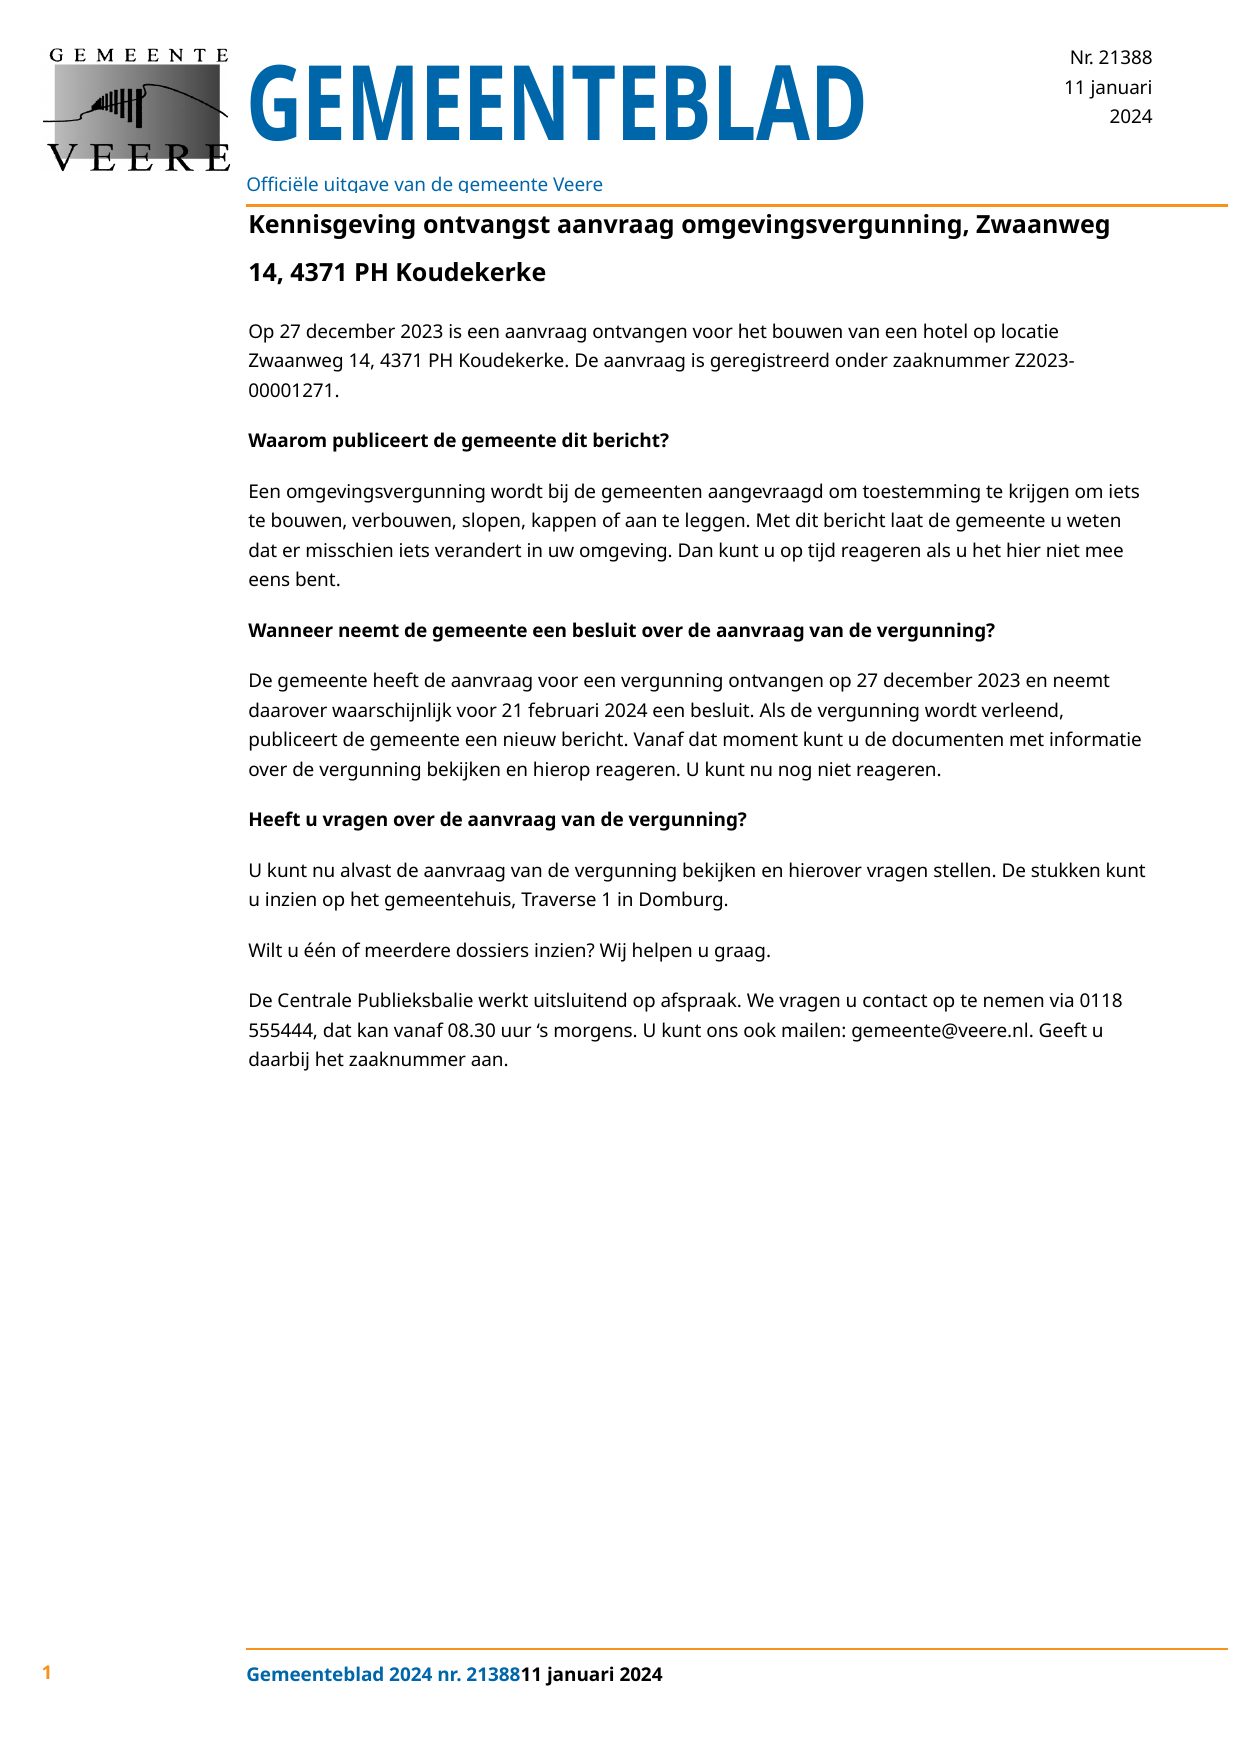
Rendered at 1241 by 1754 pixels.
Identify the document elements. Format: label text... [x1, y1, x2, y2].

text De gemeente heeft de aanvraag voor een vergunning ontvangen op 27 december 2023 en neemt daarover waarschijnlijk voor 21 februari 2024 een besluit. Als de vergunning wordt verleend, publiceert de gemeente een nieuw bericht. Vanaf dat moment kunt u de documenten met informatie over de vergunning bekijken en hierop reageren. U kunt nu nog niet reageren. [248, 667, 1152, 782]
text Wanneer neemt de gemeente een besluit over de aanvraag van de vergunning? [248, 617, 1152, 643]
text Op 27 december 2023 is een aanvraag ontvangen voor het bouwen van een hotel op locatie Zwaanweg 14, 4371 PH Koudekerke. De aanvraag is geregistreerd onder zaaknummer Z2023-00001271. [248, 318, 1152, 403]
text Kennisgeving ontvangst aanvraag omgevingsvergunning, Zwaanweg 14, 4371 PH Koudekerke [248, 207, 1152, 288]
text U kunt nu alvast de aanvraag van de vergunning bekijken en hierover vragen stellen. De stukken kunt u inzien op het gemeentehuis, Traverse 1 in Domburg. [248, 857, 1152, 912]
text Waarom publiceert de gemeente dit bericht? [248, 427, 1152, 453]
text Een omgevingsvergunning wordt bij de gemeenten aangevraagd om toestemming te krijgen om iets te bouwen, verbouwen, slopen, kappen of aan te leggen. Met dit bericht laat de gemeente u weten dat er misschien iets verandert in uw omgeving. Dan kunt u op tijd reageren als u het hier niet mee eens bent. [248, 478, 1152, 592]
text De Centrale Publieksbalie werkt uitsluitend op afspraak. We vragen u contact op te nemen via 0118 555444, dat kan vanaf 08.30 uur ‘s morgens. U kunt ons ook mailen: gemeente@veere.nl. Geeft u daarbij het zaaknummer aan. [248, 987, 1152, 1072]
text Heeft u vragen over de aanvraag van de vergunning? [248, 807, 1152, 832]
picture [41, 47, 231, 172]
text Wilt u één of meerdere dossiers inzien? Wij helpen u graag. [248, 937, 1152, 963]
